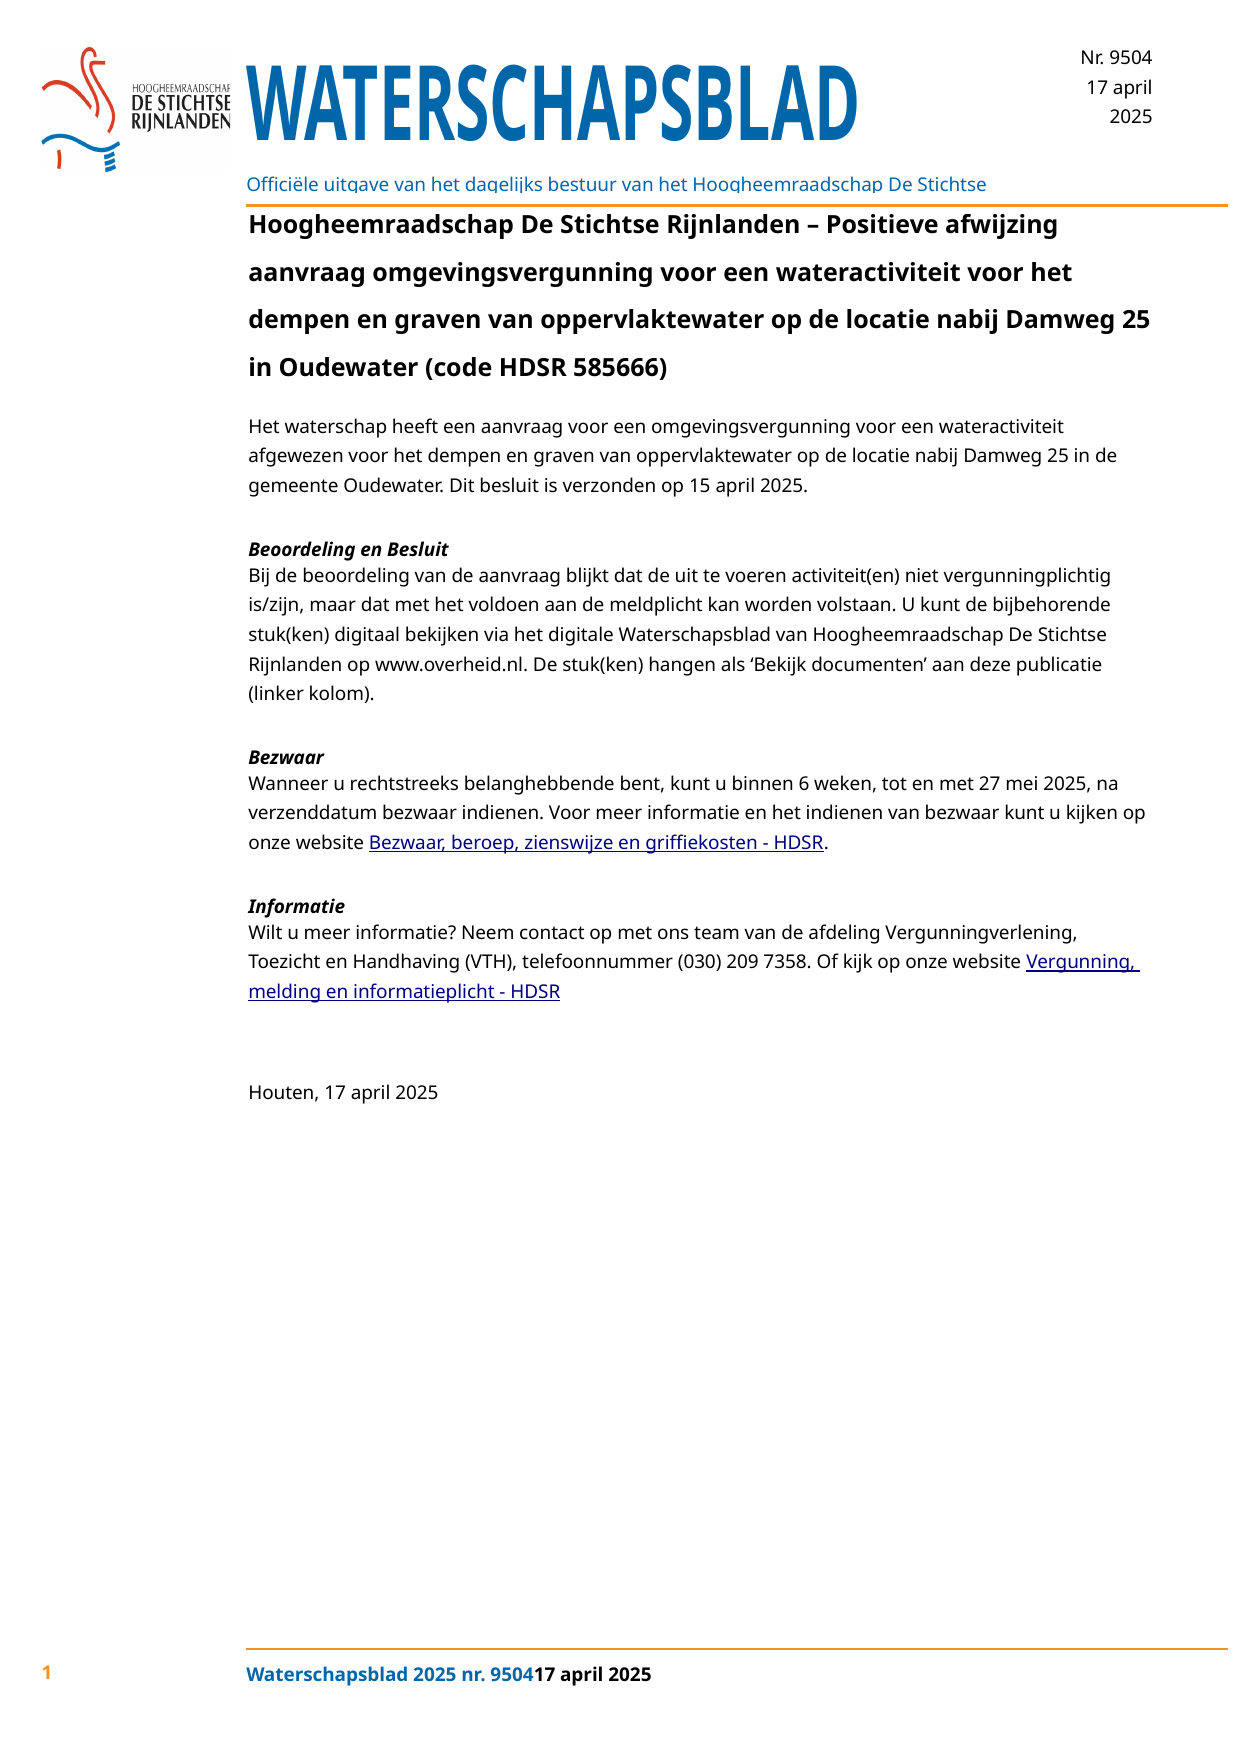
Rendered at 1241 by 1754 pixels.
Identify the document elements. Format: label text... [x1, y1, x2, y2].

text Beoordeling en Besluit [248, 536, 1152, 562]
text Wilt u meer informatie? Neem contact op met ons team van de afdeling Vergunningverlening, Toezicht en Handhaving (VTH), telefoonnummer (030) 209 7358. Of kijk op onze website Vergunning, melding en informatieplicht - HDSR [248, 919, 1152, 1004]
text Het waterschap heeft een aanvraag voor een omgevingsvergunning voor een wateractiviteit afgewezen voor het dempen en graven van oppervlaktewater op de locatie nabij Damweg 25 in de gemeente Oudewater. Dit besluit is verzonden op 15 april 2025. [248, 413, 1152, 498]
text Informatie [248, 893, 1152, 919]
text Bezwaar [248, 744, 1152, 770]
text Bij de beoordeling van de aanvraag blijkt dat de uit te voeren activiteit(en) niet vergunningplichtig is/zijn, maar dat met het voldoen aan de meldplicht kan worden volstaan. U kunt de bijbehorende stuk(ken) digitaal bekijken via het digitale Waterschapsblad van Hoogheemraadschap De Stichtse Rijnlanden op www.overheid.nl. De stuk(ken) hangen als ‘Bekijk documenten’ aan deze publicatie (linker kolom). [248, 562, 1152, 706]
picture [41, 47, 231, 172]
text Hoogheemraadschap De Stichtse Rijnlanden – Positieve afwijzing aanvraag omgevingsvergunning voor een wateractiviteit voor het dempen en graven van oppervlaktewater op de locatie nabij Damweg 25 in Oudewater (code HDSR 585666) [248, 207, 1152, 384]
text Wanneer u rechtstreeks belanghebbende bent, kunt u binnen 6 weken, tot en met 27 mei 2025, na verzenddatum bezwaar indienen. Voor meer informatie en het indienen van bezwaar kunt u kijken op onze website Bezwaar, beroep, zienswijze en griffiekosten - HDSR. [248, 770, 1152, 855]
text Houten, 17 april 2025 [248, 1079, 1152, 1104]
